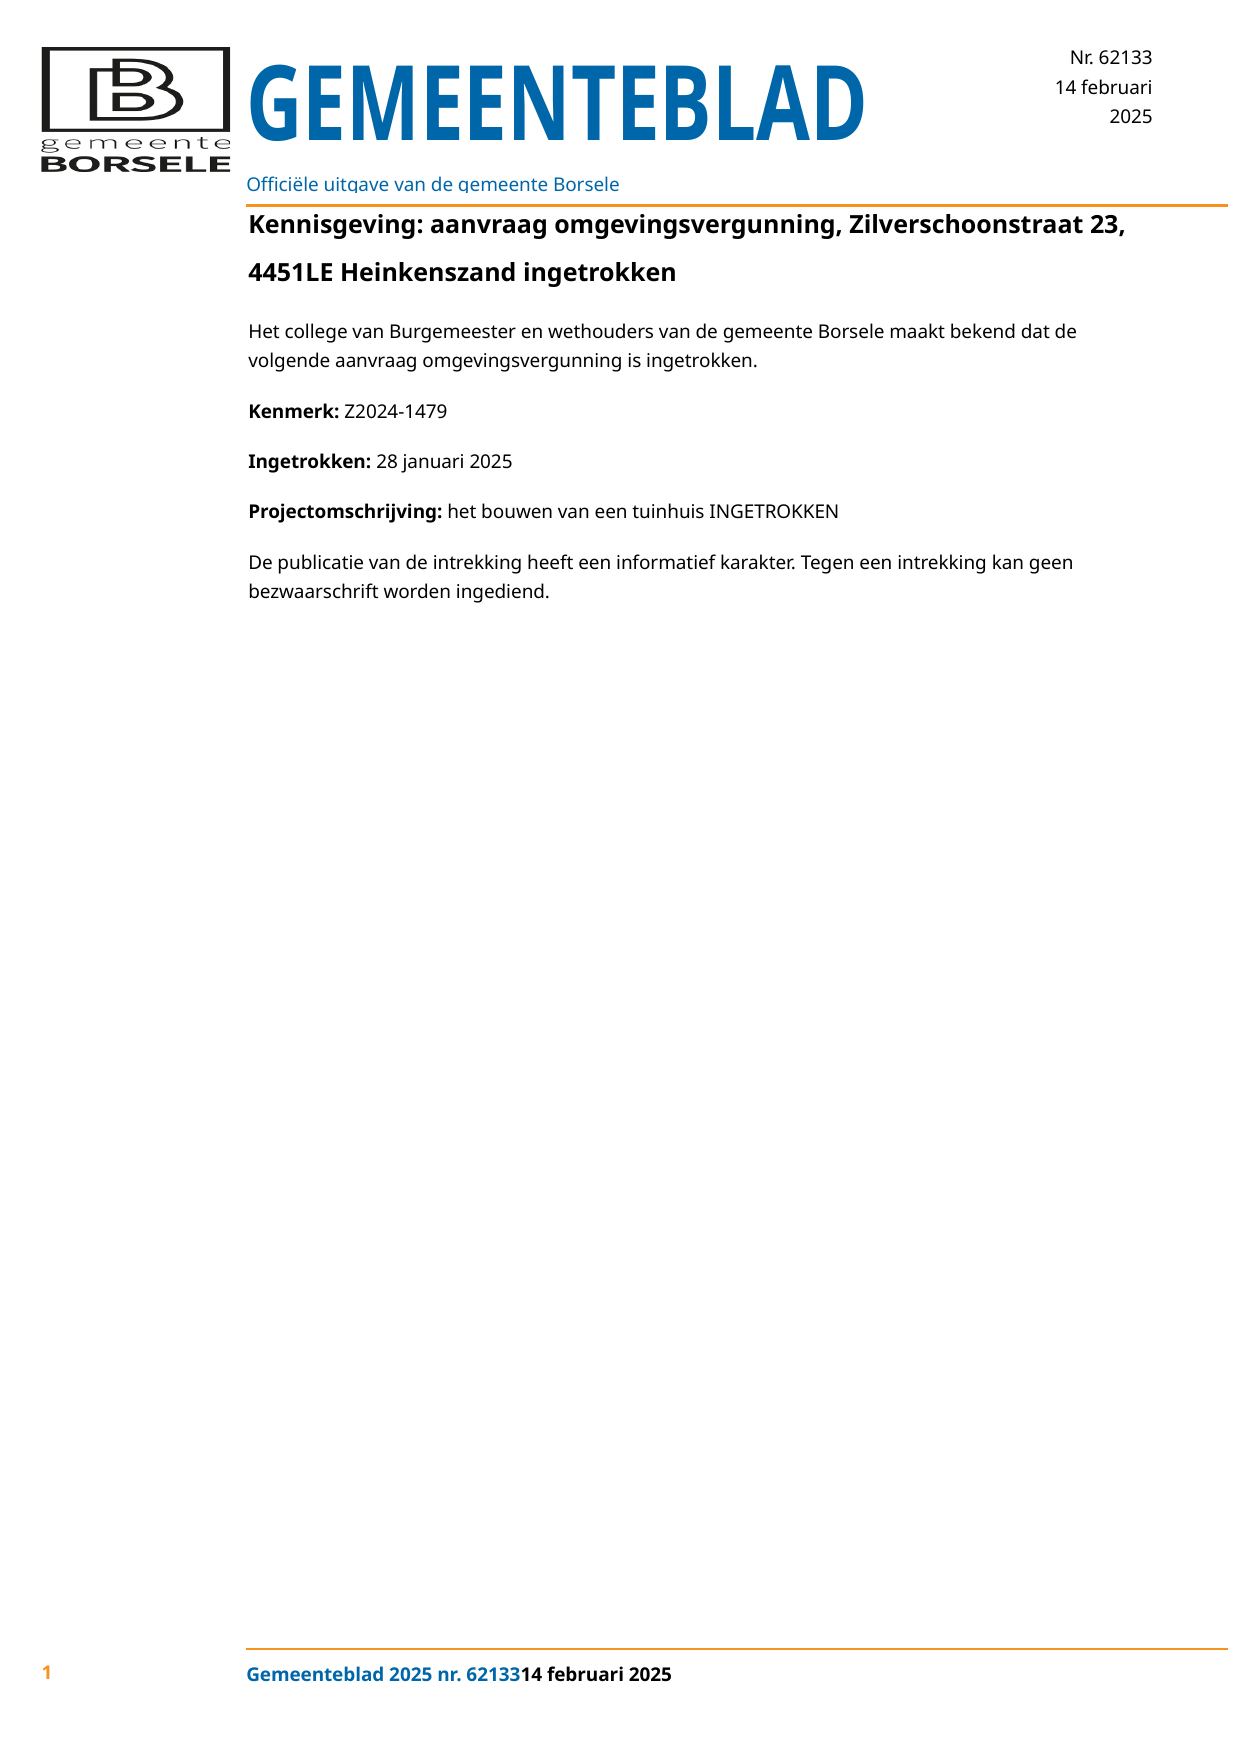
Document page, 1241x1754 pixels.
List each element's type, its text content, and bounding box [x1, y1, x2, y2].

text Kenmerk: Z2024-1479 [248, 398, 1152, 424]
text De publicatie van de intrekking heeft een informatief karakter. Tegen een intrekking kan geen bezwaarschrift worden ingediend. [248, 549, 1152, 604]
picture [41, 47, 231, 172]
text Ingetrokken: 28 januari 2025 [248, 448, 1152, 474]
text Het college van Burgemeester en wethouders van de gemeente Borsele maakt bekend dat de volgende aanvraag omgevingsvergunning is ingetrokken. [248, 318, 1152, 373]
text Projectomschrijving: het bouwen van een tuinhuis INGETROKKEN [248, 499, 1152, 524]
text Kennisgeving: aanvraag omgevingsvergunning, Zilverschoonstraat 23, 4451LE Heinkenszand ingetrokken [248, 207, 1152, 288]
